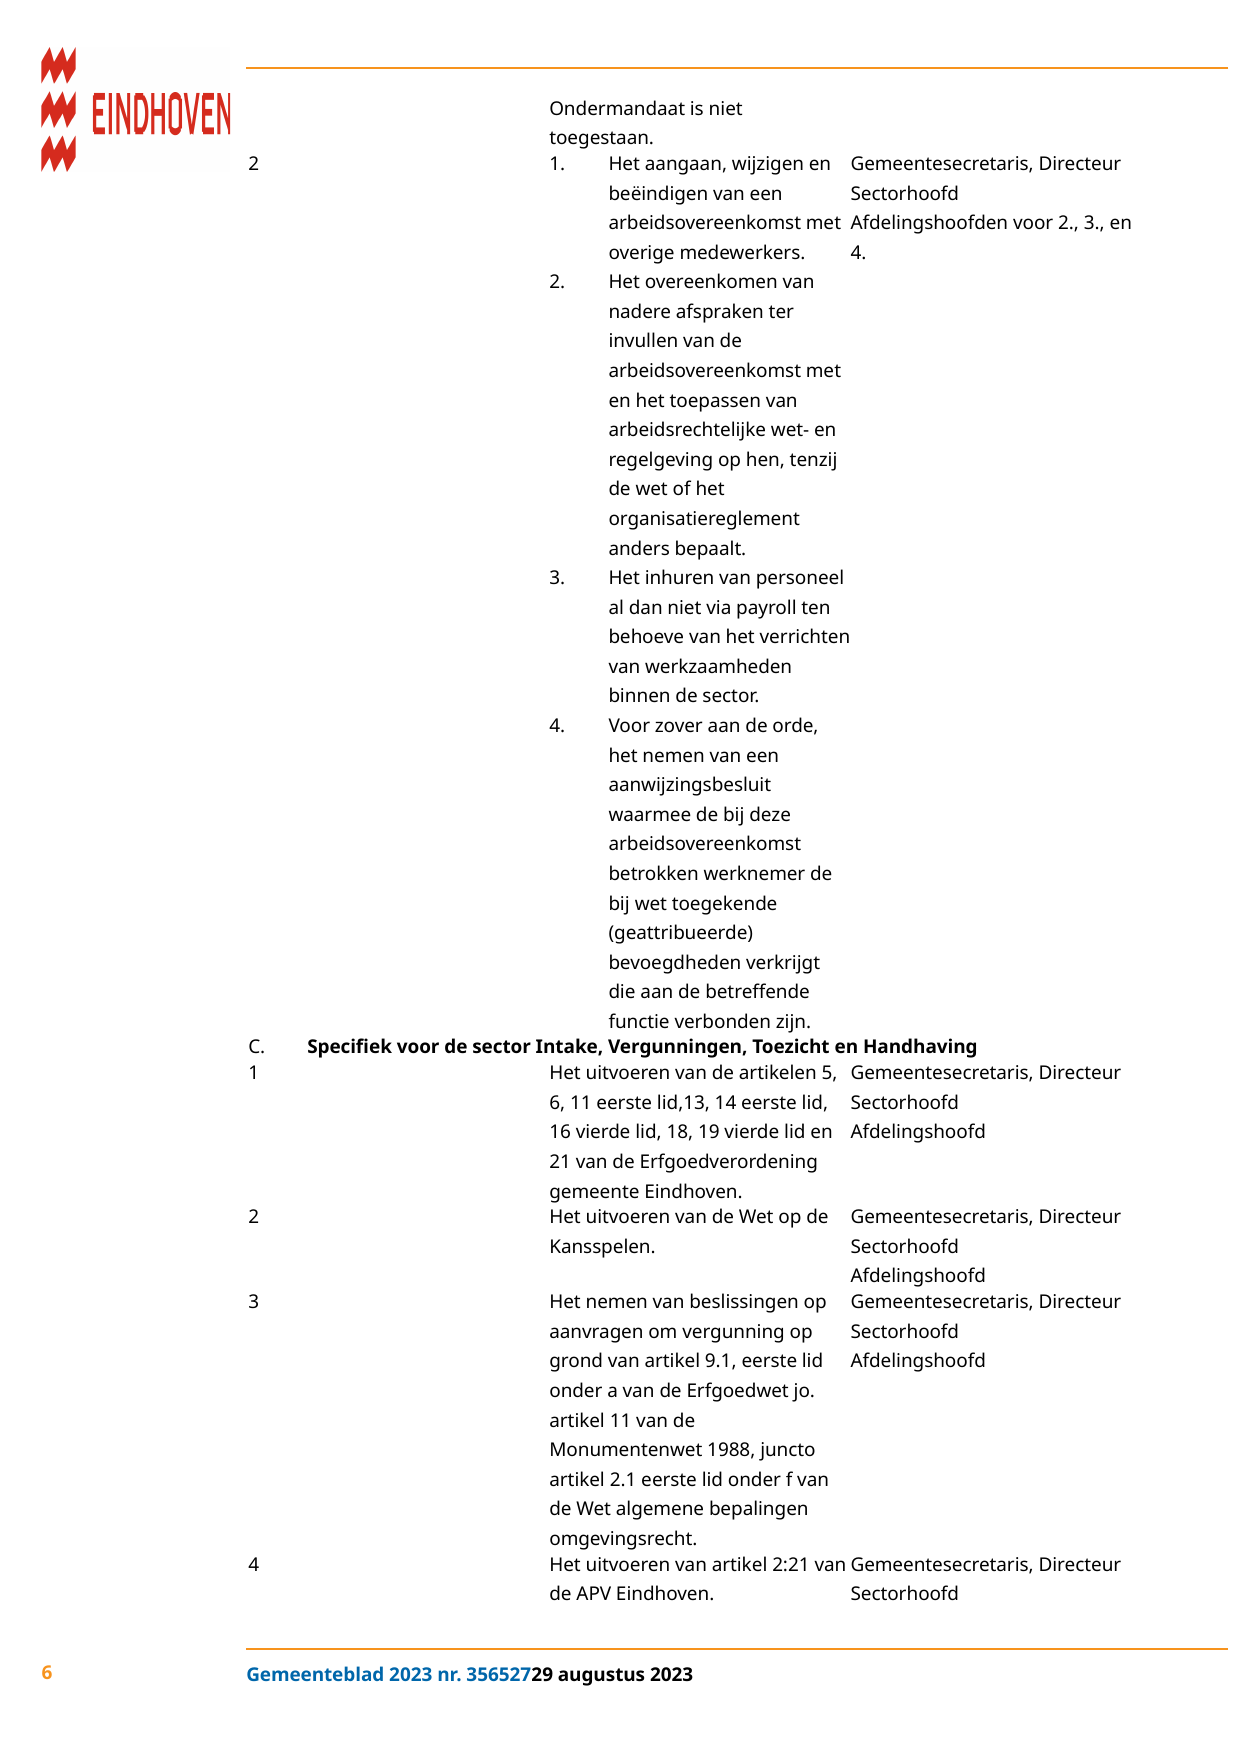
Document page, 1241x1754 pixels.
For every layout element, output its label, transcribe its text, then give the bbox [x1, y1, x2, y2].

table_cell Het uitvoeren van de artikelen 5, 6, 11 eerste lid,13, 14 eerste lid, 16 vierde lid, 18, 19 vierde lid en 21 van de Erfgoedverordening gemeente Eindhoven. [549, 1060, 850, 1203]
table_cell [248, 95, 549, 150]
picture [41, 47, 231, 172]
table_cell 3 [248, 1289, 549, 1551]
table_cell Gemeentesecretaris, Directeur Sectorhoofd Afdelingshoofden voor 2., 3., en 4. [850, 150, 1152, 1034]
table_cell Ondermandaat is niet toegestaan. [549, 95, 850, 150]
table_cell Gemeentesecretaris, Directeur Sectorhoofd [850, 1551, 1152, 1606]
table_cell Het nemen van beslissingen op aanvragen om vergunning op grond van artikel 9.1, eerste lid onder a van de Erfgoedwet jo. artikel 11 van de Monumentenwet 1988, juncto artikel 2.1 eerste lid onder f van de Wet algemene bepalingen omgevingsrecht. [549, 1289, 850, 1551]
table_cell Het aangaan, wijzigen en beëindigen van een arbeidsovereenkomst met overige medewerkers. Het overeenkomen van nadere afspraken ter invullen van de arbeidsovereenkomst met en het toepassen van arbeidsrechtelijke wet- en regelgeving op hen, tenzij de wet of het organisatiereglement anders bepaalt. Het inhuren van personeel al dan niet via payroll ten behoeve van het verrichten van werkzaamheden binnen de sector. Voor zover aan de orde, het nemen van een aanwijzingsbesluit waarmee de bij deze arbeidsovereenkomst betrokken werknemer de bij wet toegekende (geattribueerde) bevoegdheden verkrijgt die aan de betreffende functie verbonden zijn. [549, 150, 850, 1034]
table_cell Specifiek voor de sector Intake, Vergunningen, Toezicht en Handhaving [248, 1034, 1152, 1059]
table_cell Gemeentesecretaris, Directeur Sectorhoofd Afdelingshoofd [850, 1289, 1152, 1551]
table_cell [850, 95, 1152, 150]
table_cell 4 [248, 1551, 549, 1606]
table_cell Het uitvoeren van de Wet op de Kansspelen. [549, 1204, 850, 1288]
table_cell 2 [248, 1204, 549, 1288]
table_cell 2 [248, 150, 549, 1034]
table_cell Gemeentesecretaris, Directeur Sectorhoofd Afdelingshoofd [850, 1204, 1152, 1288]
table_cell 1 [248, 1060, 549, 1203]
table_cell Het uitvoeren van artikel 2:21 van de APV Eindhoven. [549, 1551, 850, 1606]
table_cell Gemeentesecretaris, Directeur Sectorhoofd Afdelingshoofd [850, 1060, 1152, 1203]
